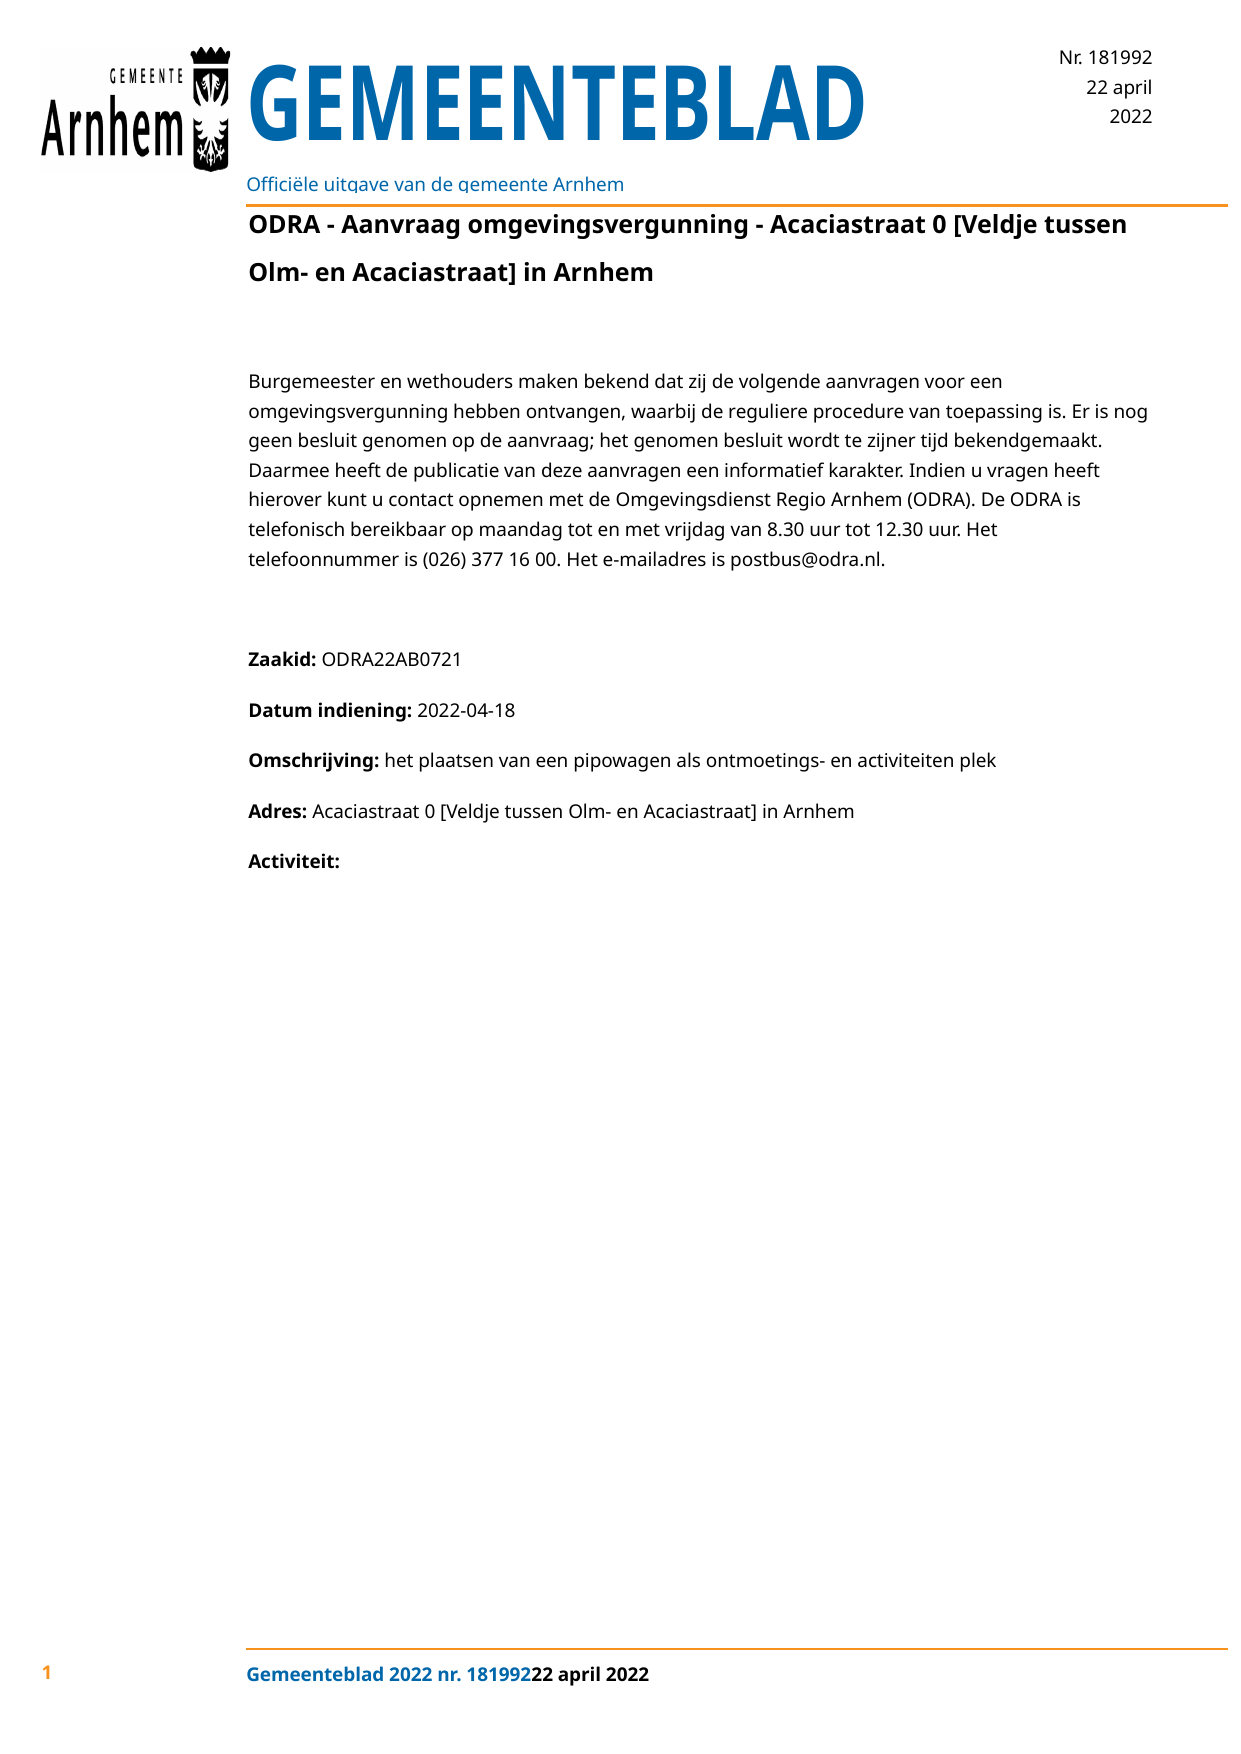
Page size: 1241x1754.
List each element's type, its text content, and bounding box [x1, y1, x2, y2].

text Burgemeester en wethouders maken bekend dat zij de volgende aanvragen voor een omgevingsvergunning hebben ontvangen, waarbij de reguliere procedure van toepassing is. Er is nog geen besluit genomen op de aanvraag; het genomen besluit wordt te zijner tijd bekendgemaakt. Daarmee heeft de publicatie van deze aanvragen een informatief karakter. Indien u vragen heeft hierover kunt u contact opnemen met de Omgevingsdienst Regio Arnhem (ODRA). De ODRA is telefonisch bereikbaar op maandag tot en met vrijdag van 8.30 uur tot 12.30 uur. Het telefoonnummer is (026) 377 16 00. Het e-mailadres is postbus@odra.nl. [248, 368, 1152, 572]
text Datum indiening: 2022-04-18 [248, 697, 1152, 723]
picture [41, 47, 231, 172]
text Activiteit: [248, 848, 1152, 874]
text Omschrijving: het plaatsen van een pipowagen als ontmoetings- en activiteiten plek [248, 747, 1152, 773]
text Adres: Acaciastraat 0 [Veldje tussen Olm- en Acaciastraat] in Arnhem [248, 798, 1152, 824]
text Zaakid: ODRA22AB0721 [248, 647, 1152, 672]
text ODRA - Aanvraag omgevingsvergunning - Acaciastraat 0 [Veldje tussen Olm- en Acaciastraat] in Arnhem [248, 207, 1152, 288]
